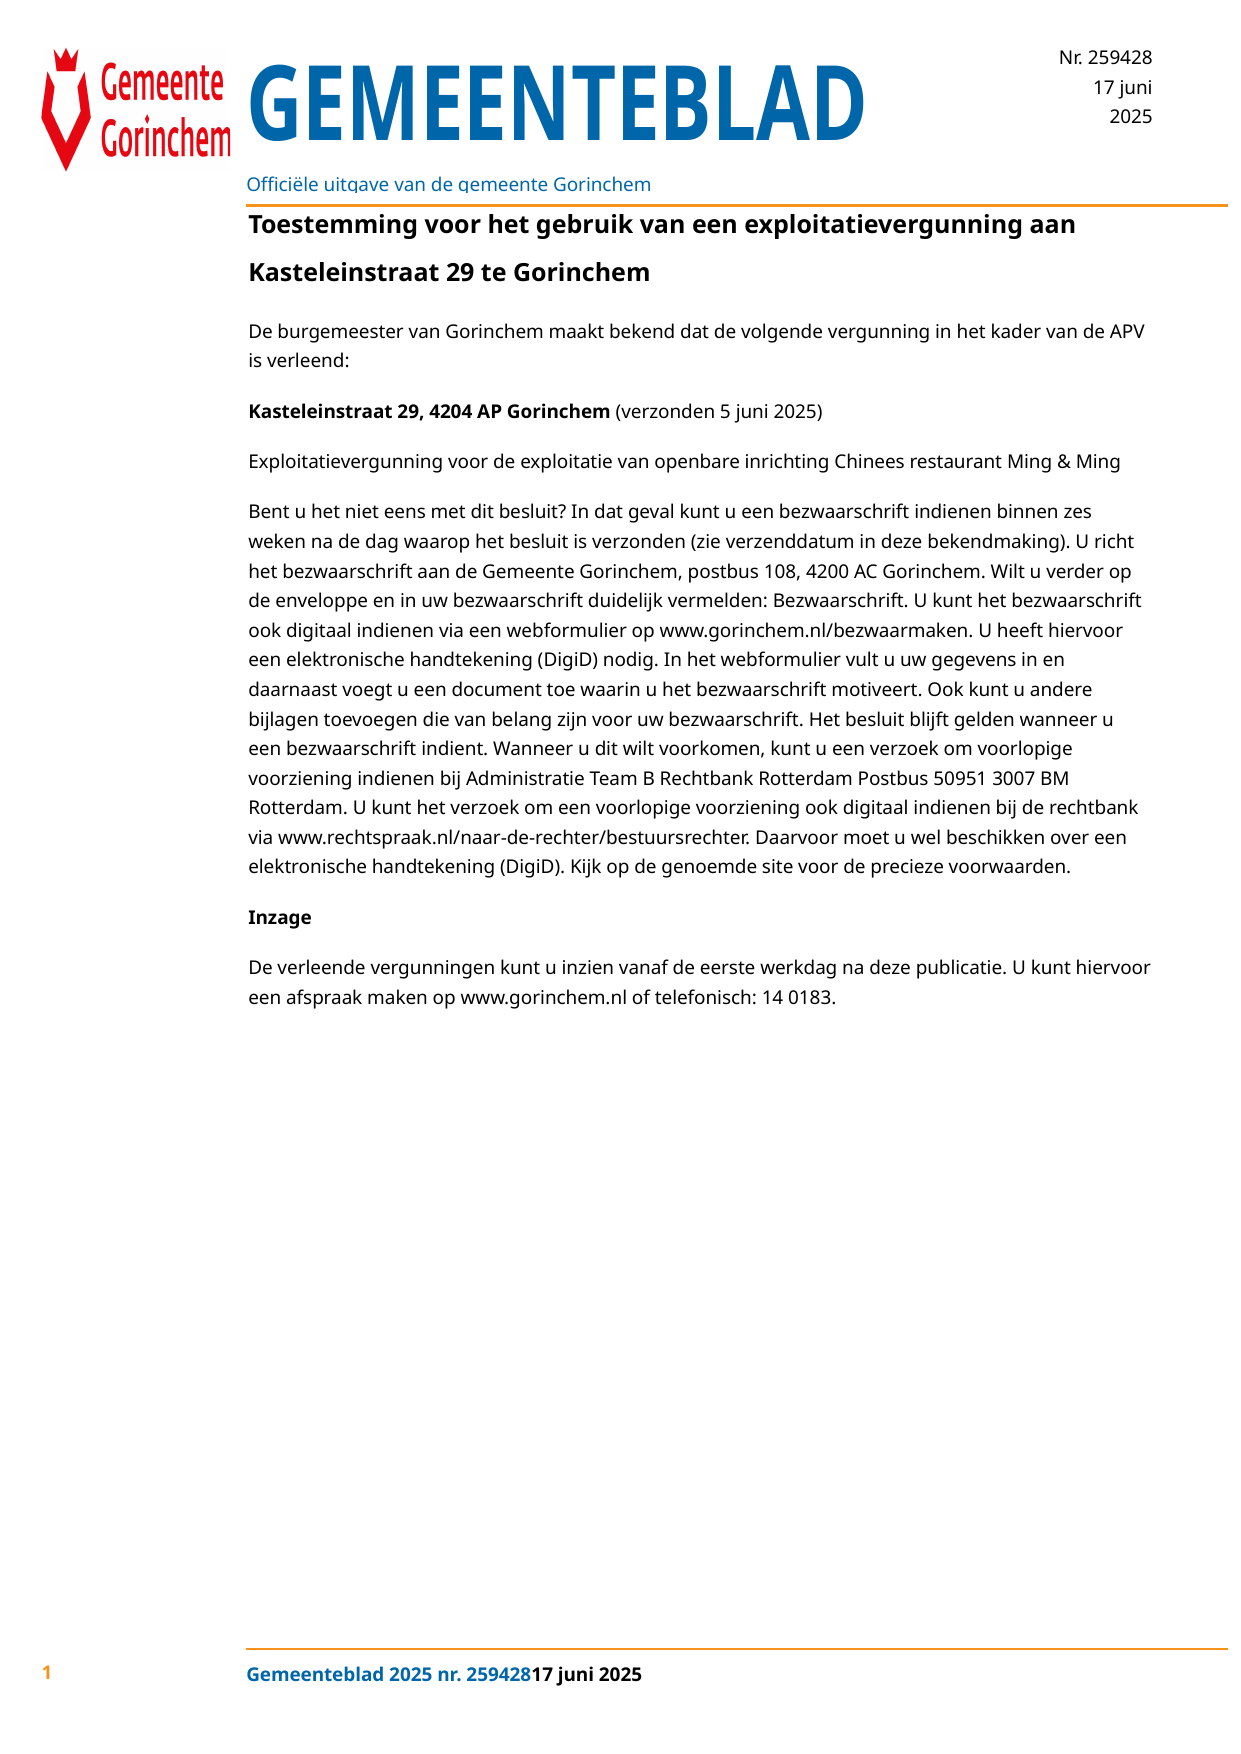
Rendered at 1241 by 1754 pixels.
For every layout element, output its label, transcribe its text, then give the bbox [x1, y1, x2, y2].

text Toestemming voor het gebruik van een exploitatievergunning aan Kasteleinstraat 29 te Gorinchem [248, 207, 1152, 288]
text Inzage [248, 904, 1152, 930]
text Exploitatievergunning voor de exploitatie van openbare inrichting Chinees restaurant Ming & Ming [248, 448, 1152, 474]
text De burgemeester van Gorinchem maakt bekend dat de volgende vergunning in het kader van de APV is verleend: [248, 318, 1152, 373]
text Bent u het niet eens met dit besluit? In dat geval kunt u een bezwaarschrift indienen binnen zes weken na de dag waarop het besluit is verzonden (zie verzenddatum in deze bekendmaking). U richt het bezwaarschrift aan de Gemeente Gorinchem, postbus 108, 4200 AC Gorinchem. Wilt u verder op de enveloppe en in uw bezwaarschrift duidelijk vermelden: Bezwaarschrift. U kunt het bezwaarschrift ook digitaal indienen via een webformulier op www.gorinchem.nl/bezwaarmaken. U heeft hiervoor een elektronische handtekening (DigiD) nodig. In het webformulier vult u uw gegevens in en daarnaast voegt u een document toe waarin u het bezwaarschrift motiveert. Ook kunt u andere bijlagen toevoegen die van belang zijn voor uw bezwaarschrift. Het besluit blijft gelden wanneer u een bezwaarschrift indient. Wanneer u dit wilt voorkomen, kunt u een verzoek om voorlopige voorziening indienen bij Administratie Team B Rechtbank Rotterdam Postbus 50951 3007 BM Rotterdam. U kunt het verzoek om een voorlopige voorziening ook digitaal indienen bij de rechtbank via www.rechtspraak.nl/naar-de-rechter/bestuursrechter. Daarvoor moet u wel beschikken over een elektronische handtekening (DigiD). Kijk op de genoemde site voor de precieze voorwaarden. [248, 499, 1152, 879]
picture [41, 47, 231, 172]
text De verleende vergunningen kunt u inzien vanaf de eerste werkdag na deze publicatie. U kunt hiervoor een afspraak maken op www.gorinchem.nl of telefonisch: 14 0183. [248, 954, 1152, 1010]
text Kasteleinstraat 29, 4204 AP Gorinchem (verzonden 5 juni 2025) [248, 398, 1152, 424]
